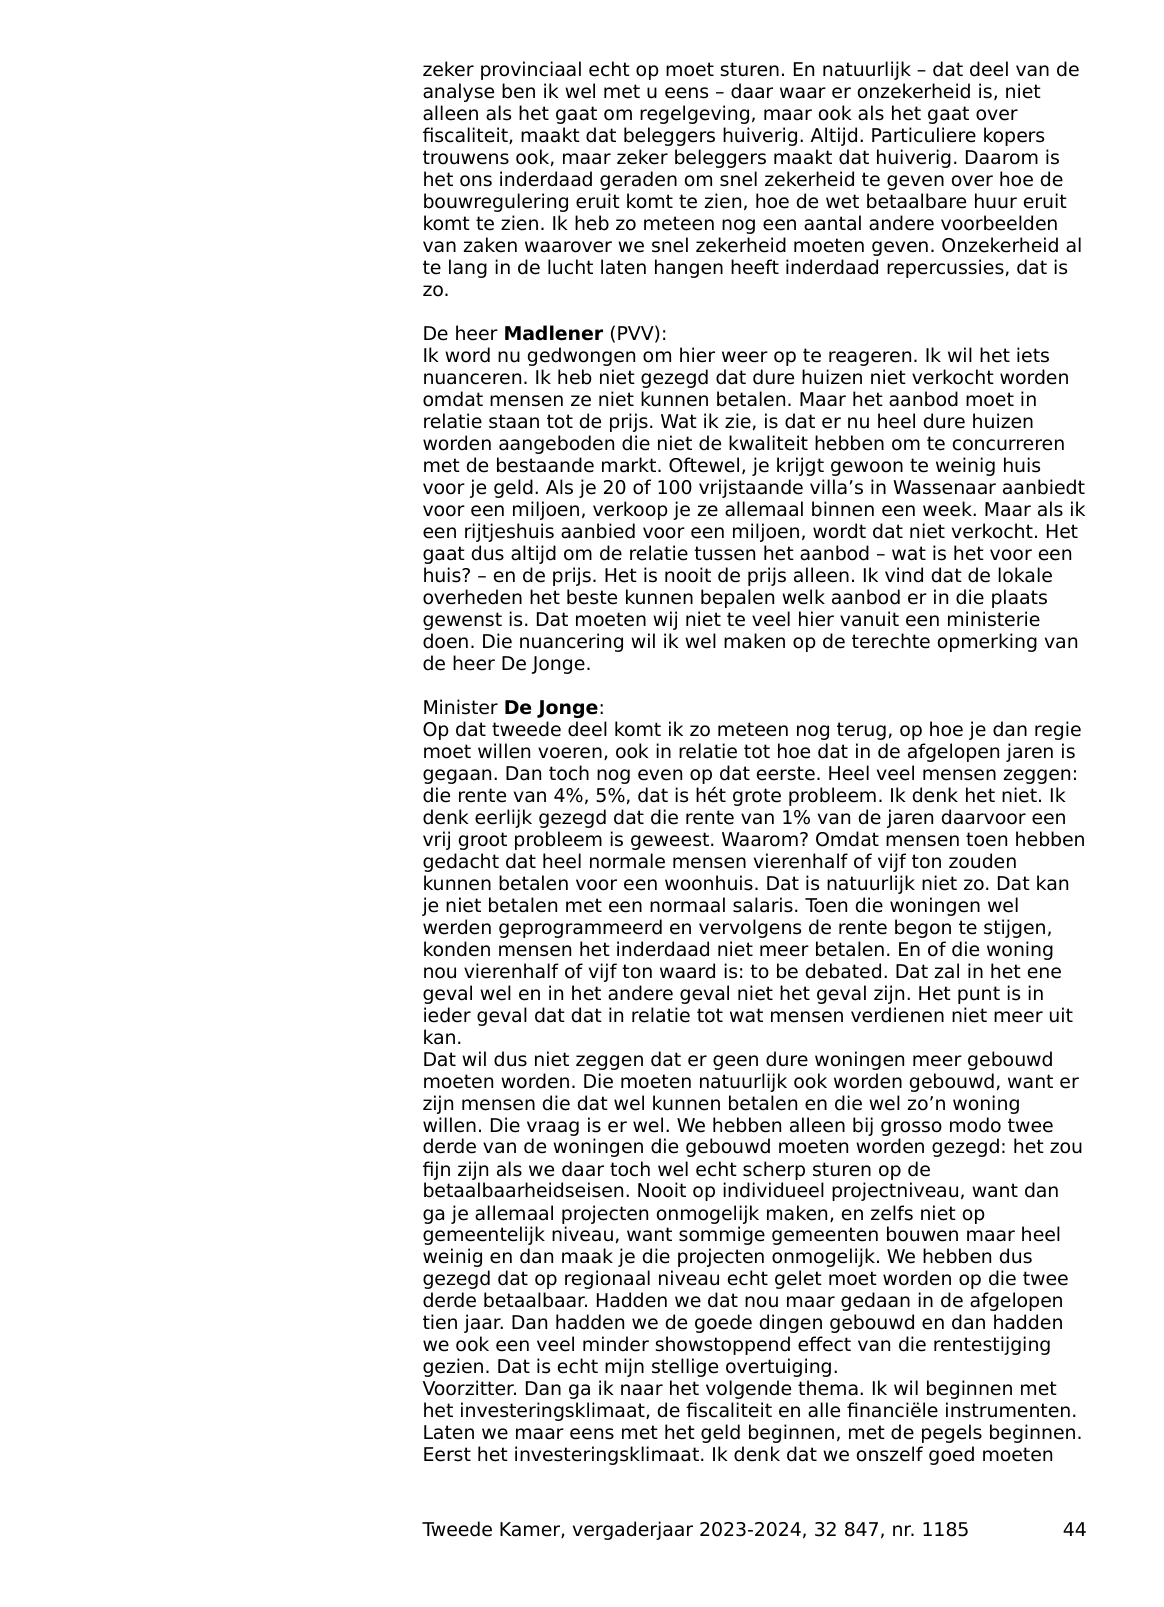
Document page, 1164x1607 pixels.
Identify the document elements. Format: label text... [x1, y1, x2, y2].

text Dat wil dus niet zeggen dat er geen dure woningen meer gebouwd moeten worden. Die moeten natuurlijk ook worden gebouwd, want er zijn mensen die dat wel kunnen betalen en die wel zo’n woning willen. Die vraag is er wel. We hebben alleen bij grosso modo twee derde van de woningen die gebouwd moeten worden gezegd: het zou fijn zijn als we daar toch wel echt scherp sturen op de betaalbaarheidseisen. Nooit op individueel projectniveau, want dan ga je allemaal projecten onmogelijk maken, en zelfs niet op gemeentelijk niveau, want sommige gemeenten bouwen maar heel weinig en dan maak je die projecten onmogelijk. We hebben dus gezegd dat op regionaal niveau echt gelet moet worden op die twee derde betaalbaar. Hadden we dat nou maar gedaan in de afgelopen tien jaar. Dan hadden we de goede dingen gebouwd en dan hadden we ook een veel minder showstoppend effect van die rentestijging gezien. Dat is echt mijn stellige overtuiging. [422, 1048, 1087, 1378]
text zeker provinciaal echt op moet sturen. En natuurlijk – dat deel van de analyse ben ik wel met u eens – daar waar er onzekerheid is, niet alleen als het gaat om regelgeving, maar ook als het gaat over fiscaliteit, maakt dat beleggers huiverig. Altijd. Particuliere kopers trouwens ook, maar zeker beleggers maakt dat huiverig. Daarom is het ons inderdaad geraden om snel zekerheid te geven over hoe de bouwregulering eruit komt te zien, hoe de wet betaalbare huur eruit komt te zien. Ik heb zo meteen nog een aantal andere voorbeelden van zaken waarover we snel zekerheid moeten geven. Onzekerheid al te lang in de lucht laten hangen heeft inderdaad repercussies, dat is zo. [422, 59, 1087, 301]
text Op dat tweede deel komt ik zo meteen nog terug, op hoe je dan regie moet willen voeren, ook in relatie tot hoe dat in de afgelopen jaren is gegaan. Dan toch nog even op dat eerste. Heel veel mensen zeggen: die rente van 4%, 5%, dat is hét grote probleem. Ik denk het niet. Ik denk eerlijk gezegd dat die rente van 1% van de jaren daarvoor een vrij groot probleem is geweest. Waarom? Omdat mensen toen hebben gedacht dat heel normale mensen vierenhalf of vijf ton zouden kunnen betalen voor een woonhuis. Dat is natuurlijk niet zo. Dat kan je niet betalen met een normaal salaris. Toen die woningen wel werden geprogrammeerd en vervolgens de rente begon te stijgen, konden mensen het inderdaad niet meer betalen. En of die woning nou vierenhalf of vijf ton waard is: to be debated. Dat zal in het ene geval wel en in het andere geval niet het geval zijn. Het punt is in ieder geval dat dat in relatie tot wat mensen verdienen niet meer uit kan. [422, 719, 1087, 1048]
text De heer Madlener (PVV): [422, 323, 1087, 345]
text Ik word nu gedwongen om hier weer op te reageren. Ik wil het iets nuanceren. Ik heb niet gezegd dat dure huizen niet verkocht worden omdat mensen ze niet kunnen betalen. Maar het aanbod moet in relatie staan tot de prijs. Wat ik zie, is dat er nu heel dure huizen worden aangeboden die niet de kwaliteit hebben om te concurreren met de bestaande markt. Oftewel, je krijgt gewoon te weinig huis voor je geld. Als je 20 of 100 vrijstaande villa’s in Wassenaar aanbiedt voor een miljoen, verkoop je ze allemaal binnen een week. Maar als ik een rijtjeshuis aanbied voor een miljoen, wordt dat niet verkocht. Het gaat dus altijd om de relatie tussen het aanbod – wat is het voor een huis? – en de prijs. Het is nooit de prijs alleen. Ik vind dat de lokale overheden het beste kunnen bepalen welk aanbod er in die plaats gewenst is. Dat moeten wij niet te veel hier vanuit een ministerie doen. Die nuancering wil ik wel maken op de terechte opmerking van de heer De Jonge. [422, 345, 1087, 675]
text Voorzitter. Dan ga ik naar het volgende thema. Ik wil beginnen met het investeringsklimaat, de fiscaliteit en alle financiële instrumenten. Laten we maar eens met het geld beginnen, met de pegels beginnen. Eerst het investeringsklimaat. Ik denk dat we onszelf goed moeten [422, 1378, 1087, 1466]
text Minister De Jonge: [422, 697, 1087, 719]
